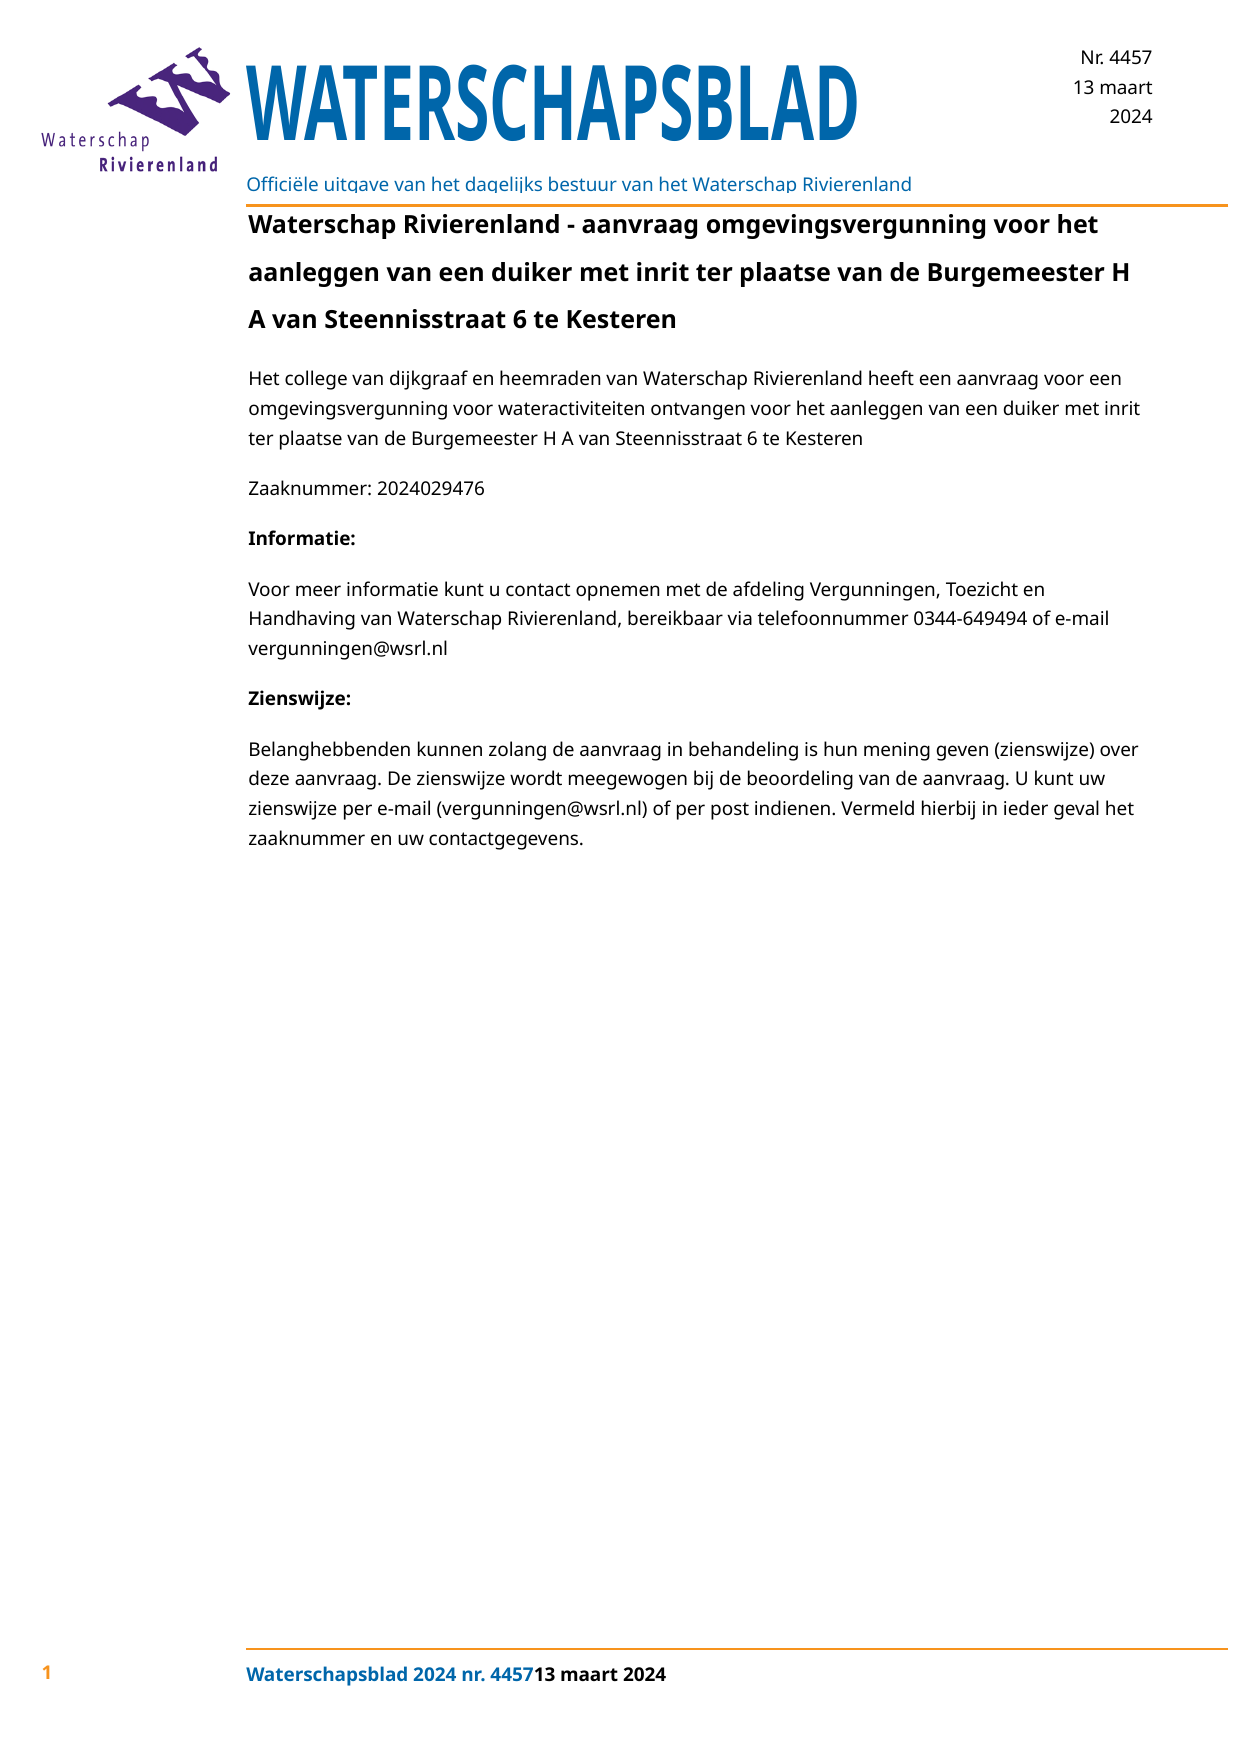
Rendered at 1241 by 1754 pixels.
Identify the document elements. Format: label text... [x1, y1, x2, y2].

text Voor meer informatie kunt u contact opnemen met de afdeling Vergunningen, Toezicht en Handhaving van Waterschap Rivierenland, bereikbaar via telefoonnummer 0344-649494 of e-mail vergunningen@wsrl.nl [248, 576, 1152, 661]
text Zienswijze: [248, 686, 1152, 711]
text Zaaknummer: 2024029476 [248, 475, 1152, 501]
text Belanghebbenden kunnen zolang de aanvraag in behandeling is hun mening geven (zienswijze) over deze aanvraag. De zienswijze wordt meegewogen bij de beoordeling van de aanvraag. U kunt uw zienswijze per e-mail (vergunningen@wsrl.nl) of per post indienen. Vermeld hierbij in ieder geval het zaaknummer en uw contactgegevens. [248, 736, 1152, 850]
text Informatie: [248, 526, 1152, 551]
text Waterschap Rivierenland - aanvraag omgevingsvergunning voor het aanleggen van een duiker met inrit ter plaatse van de Burgemeester H A van Steennisstraat 6 te Kesteren [248, 207, 1152, 336]
picture [41, 47, 231, 172]
text Het college van dijkgraaf en heemraden van Waterschap Rivierenland heeft een aanvraag voor een omgevingsvergunning voor wateractiviteiten ontvangen voor het aanleggen van een duiker met inrit ter plaatse van de Burgemeester H A van Steennisstraat 6 te Kesteren [248, 366, 1152, 450]
